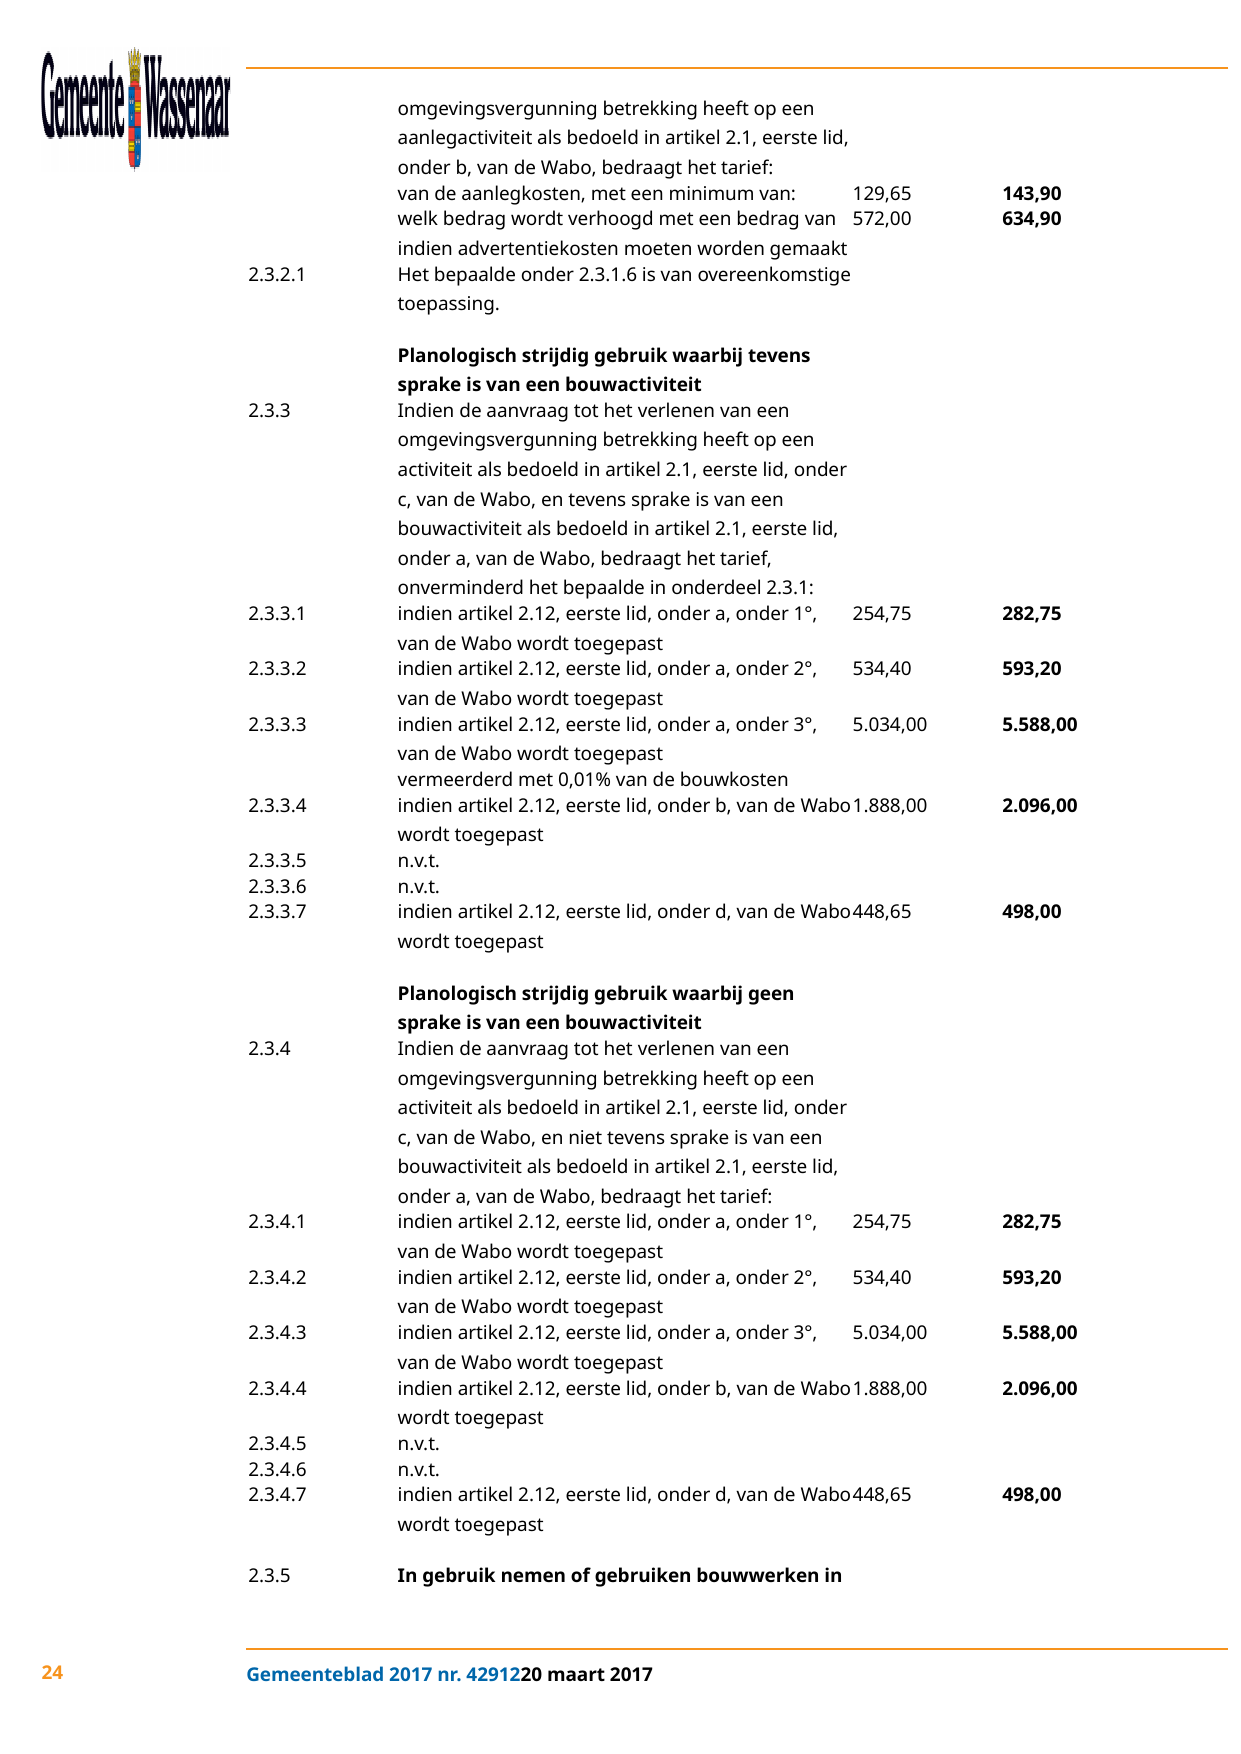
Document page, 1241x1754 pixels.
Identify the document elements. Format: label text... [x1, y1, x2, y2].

table_cell vermeerderd met 0,01% van de bouwkosten [398, 766, 852, 792]
table_cell [1002, 1035, 1152, 1209]
table_cell 2.3.4.3 [248, 1319, 397, 1375]
table_cell 282,75 [1002, 600, 1152, 656]
table_cell [1002, 342, 1152, 397]
table_cell indien artikel 2.12, eerste lid, onder a, onder 1°, van de Wabo wordt toegepast [398, 600, 852, 656]
table_cell [1002, 980, 1152, 1035]
table_cell [853, 954, 1002, 980]
table_cell [398, 1537, 852, 1562]
table_cell Planologisch strijdig gebruik waarbij geen sprake is van een bouwactiviteit [398, 980, 852, 1035]
table_cell 498,00 [1002, 899, 1152, 954]
table_cell [853, 980, 1002, 1035]
table_cell [248, 980, 397, 1035]
table_cell 2.3.2.1 [248, 261, 397, 316]
table_cell [853, 1035, 1002, 1209]
table_cell [853, 1563, 1002, 1588]
table_cell 5.034,00 [853, 711, 1002, 766]
table_cell Indien de aanvraag tot het verlenen van een omgevingsvergunning betrekking heeft op een activiteit als bedoeld in artikel 2.1, eerste lid, onder c, van de Wabo, en niet tevens sprake is van een bouwactiviteit als bedoeld in artikel 2.1, eerste lid, onder a, van de Wabo, bedraagt het tarief: [398, 1035, 852, 1209]
table_cell welk bedrag wordt verhoogd met een bedrag van indien advertentiekosten moeten worden gemaakt [398, 205, 852, 261]
table_cell [248, 95, 397, 180]
table_cell [248, 766, 397, 792]
table_cell Indien de aanvraag tot het verlenen van een omgevingsvergunning betrekking heeft op een activiteit als bedoeld in artikel 2.1, eerste lid, onder c, van de Wabo, en tevens sprake is van een bouwactiviteit als bedoeld in artikel 2.1, eerste lid, onder a, van de Wabo, bedraagt het tarief, onverminderd het bepaalde in onderdeel 2.3.1: [398, 397, 852, 600]
table_cell 5.588,00 [1002, 1319, 1152, 1375]
table_cell [853, 847, 1002, 873]
table_cell [398, 954, 852, 980]
table_cell 534,40 [853, 656, 1002, 711]
table_cell [248, 316, 397, 342]
table_cell indien artikel 2.12, eerste lid, onder d, van de Wabo wordt toegepast [398, 1481, 852, 1537]
picture [41, 47, 231, 172]
table_cell 2.3.3.1 [248, 600, 397, 656]
table_cell Het bepaalde onder 2.3.1.6 is van overeenkomstige toepassing. [398, 261, 852, 316]
table_cell 572,00 [853, 205, 1002, 261]
table_cell indien artikel 2.12, eerste lid, onder a, onder 1°, van de Wabo wordt toegepast [398, 1209, 852, 1264]
table_cell 2.3.4.6 [248, 1456, 397, 1481]
table_cell [853, 342, 1002, 397]
table_cell 2.096,00 [1002, 1375, 1152, 1430]
table_cell 5.588,00 [1002, 711, 1152, 766]
table_cell [248, 205, 397, 261]
table_cell [248, 342, 397, 397]
table_cell [853, 397, 1002, 600]
table_cell 2.3.3.5 [248, 847, 397, 873]
table_cell 1.888,00 [853, 1375, 1002, 1430]
table_cell [1002, 954, 1152, 980]
table_cell 2.3.3.4 [248, 792, 397, 847]
table_cell omgevingsvergunning betrekking heeft op een aanlegactiviteit als bedoeld in artikel 2.1, eerste lid, onder b, van de Wabo, bedraagt het tarief: [398, 95, 852, 180]
table_cell 2.3.3.3 [248, 711, 397, 766]
table_cell [248, 1537, 397, 1562]
table_cell 2.3.4.5 [248, 1430, 397, 1456]
table_cell [1002, 873, 1152, 899]
table_cell Planologisch strijdig gebruik waarbij tevens sprake is van een bouwactiviteit [398, 342, 852, 397]
table_cell [1002, 1430, 1152, 1456]
table_cell indien artikel 2.12, eerste lid, onder b, van de Wabo wordt toegepast [398, 792, 852, 847]
table_cell [1002, 316, 1152, 342]
table_cell 2.3.3.2 [248, 656, 397, 711]
table_cell [853, 1537, 1002, 1562]
table_cell [1002, 847, 1152, 873]
table_cell indien artikel 2.12, eerste lid, onder a, onder 3°, van de Wabo wordt toegepast [398, 711, 852, 766]
table_cell [248, 180, 397, 205]
table_cell 593,20 [1002, 656, 1152, 711]
table_cell 593,20 [1002, 1264, 1152, 1319]
table_cell 2.3.4.1 [248, 1209, 397, 1264]
table_cell indien artikel 2.12, eerste lid, onder a, onder 3°, van de Wabo wordt toegepast [398, 1319, 852, 1375]
table_cell 282,75 [1002, 1209, 1152, 1264]
table_cell indien artikel 2.12, eerste lid, onder a, onder 2°, van de Wabo wordt toegepast [398, 1264, 852, 1319]
table_cell 2.3.4.2 [248, 1264, 397, 1319]
table_cell 2.3.4.7 [248, 1481, 397, 1537]
table_cell [1002, 1456, 1152, 1481]
table_cell [853, 873, 1002, 899]
table_cell van de aanlegkosten, met een minimum van: [398, 180, 852, 205]
table_cell 254,75 [853, 1209, 1002, 1264]
table_cell [1002, 1537, 1152, 1562]
table_cell 1.888,00 [853, 792, 1002, 847]
table_cell 254,75 [853, 600, 1002, 656]
table_cell 143,90 [1002, 180, 1152, 205]
table_cell n.v.t. [398, 873, 852, 899]
table_cell 534,40 [853, 1264, 1002, 1319]
table_cell 498,00 [1002, 1481, 1152, 1537]
table_cell indien artikel 2.12, eerste lid, onder b, van de Wabo wordt toegepast [398, 1375, 852, 1430]
table_cell 5.034,00 [853, 1319, 1002, 1375]
table_cell 2.3.4.4 [248, 1375, 397, 1430]
table_cell n.v.t. [398, 1430, 852, 1456]
table_cell [853, 1430, 1002, 1456]
table_cell [1002, 397, 1152, 600]
table_cell 2.3.3 [248, 397, 397, 600]
table_cell 2.3.4 [248, 1035, 397, 1209]
table_cell 2.3.3.7 [248, 899, 397, 954]
table_cell indien artikel 2.12, eerste lid, onder a, onder 2°, van de Wabo wordt toegepast [398, 656, 852, 711]
table_cell [248, 954, 397, 980]
table_cell [1002, 95, 1152, 180]
table_cell [398, 316, 852, 342]
table_cell 129,65 [853, 180, 1002, 205]
table_cell [853, 261, 1002, 316]
table_cell 448,65 [853, 1481, 1002, 1537]
table_cell 634,90 [1002, 205, 1152, 261]
table_cell [853, 316, 1002, 342]
table_cell indien artikel 2.12, eerste lid, onder d, van de Wabo wordt toegepast [398, 899, 852, 954]
table_cell [1002, 766, 1152, 792]
table_cell In gebruik nemen of gebruiken bouwwerken in [398, 1563, 852, 1588]
table_cell n.v.t. [398, 847, 852, 873]
table_cell 448,65 [853, 899, 1002, 954]
table_cell 2.3.3.6 [248, 873, 397, 899]
table_cell [1002, 1563, 1152, 1588]
table_cell 2.3.5 [248, 1563, 397, 1588]
table_cell 2.096,00 [1002, 792, 1152, 847]
table_cell n.v.t. [398, 1456, 852, 1481]
table_cell [853, 766, 1002, 792]
table_cell [853, 1456, 1002, 1481]
table_cell [853, 95, 1002, 180]
table_cell [1002, 261, 1152, 316]
